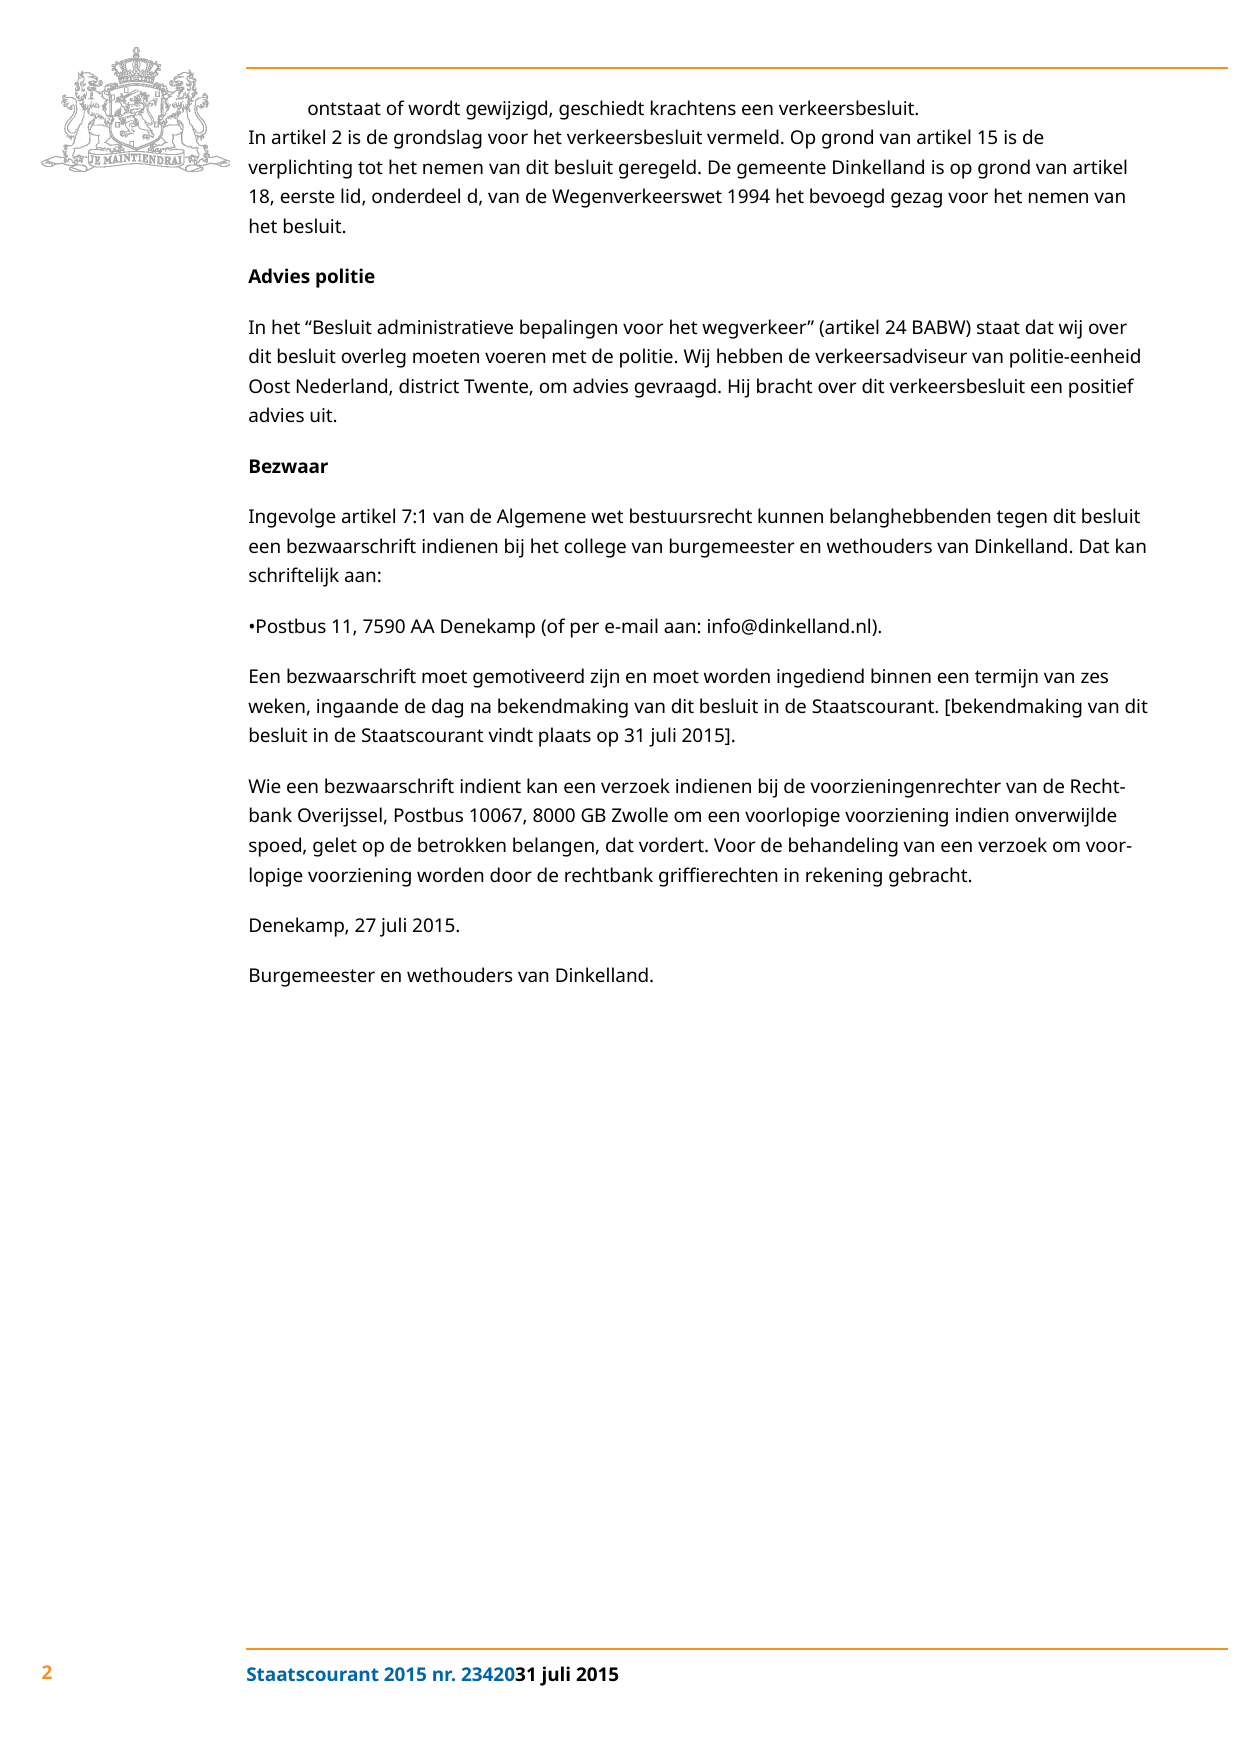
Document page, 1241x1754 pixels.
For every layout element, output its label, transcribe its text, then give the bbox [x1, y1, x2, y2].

text Ingevolge artikel 7:1 van de Algemene wet bestuursrecht kunnen belanghebbenden tegen dit besluit een bezwaarschrift indienen bij het college van burgemeester en wethouders van Dinkelland. Dat kan schriftelijk aan: [248, 503, 1152, 588]
text Burgemeester en wethouders van Dinkelland. [248, 963, 1152, 988]
text Bezwaar [248, 453, 1152, 479]
text In het “Besluit administratieve bepalingen voor het wegverkeer” (artikel 24 BABW) staat dat wij over dit besluit overleg moeten voeren met de politie. Wij hebben de verkeersadviseur van politie-eenheid Oost Nederland, district Twente, om advies gevraagd. Hij bracht over dit verkeersbesluit een positief advies uit. [248, 314, 1152, 428]
list ontstaat of wordt gewijzigd, geschiedt krachtens een verkeersbesluit. [248, 95, 1152, 121]
text Advies politie [248, 263, 1152, 289]
text In artikel 2 is de grondslag voor het verkeersbesluit vermeld. Op grond van artikel 15 is de verplichting tot het nemen van dit besluit geregeld. De gemeente Dinkelland is op grond van artikel 18, eerste lid, onderdeel d, van de Wegenverkeerswet 1994 het bevoegd gezag voor het nemen van het besluit. [248, 124, 1152, 239]
text Een bezwaarschrift moet gemotiveerd zijn en moet worden ingediend binnen een termijn van zes weken, ingaande de dag na bekendmaking van dit besluit in de Staatscourant. [bekendmaking van dit besluit in de Staatscourant vindt plaats op 31 juli 2015]. [248, 663, 1152, 748]
text Wie een bezwaarschrift indient kan een verzoek indienen bij de voorzieningenrechter van de Recht-bank Overijssel, Postbus 10067, 8000 GB Zwolle om een voorlopige voorziening indien onverwijlde spoed, gelet op de betrokken belangen, dat vordert. Voor de behandeling van een verzoek om voor-lopige voorziening worden door de rechtbank griffierechten in rekening gebracht. [248, 773, 1152, 888]
text •Postbus 11, 7590 AA Denekamp (of per e-mail aan: info@dinkelland.nl). [248, 613, 1152, 639]
text Denekamp, 27 juli 2015. [248, 912, 1152, 938]
picture [41, 47, 231, 172]
